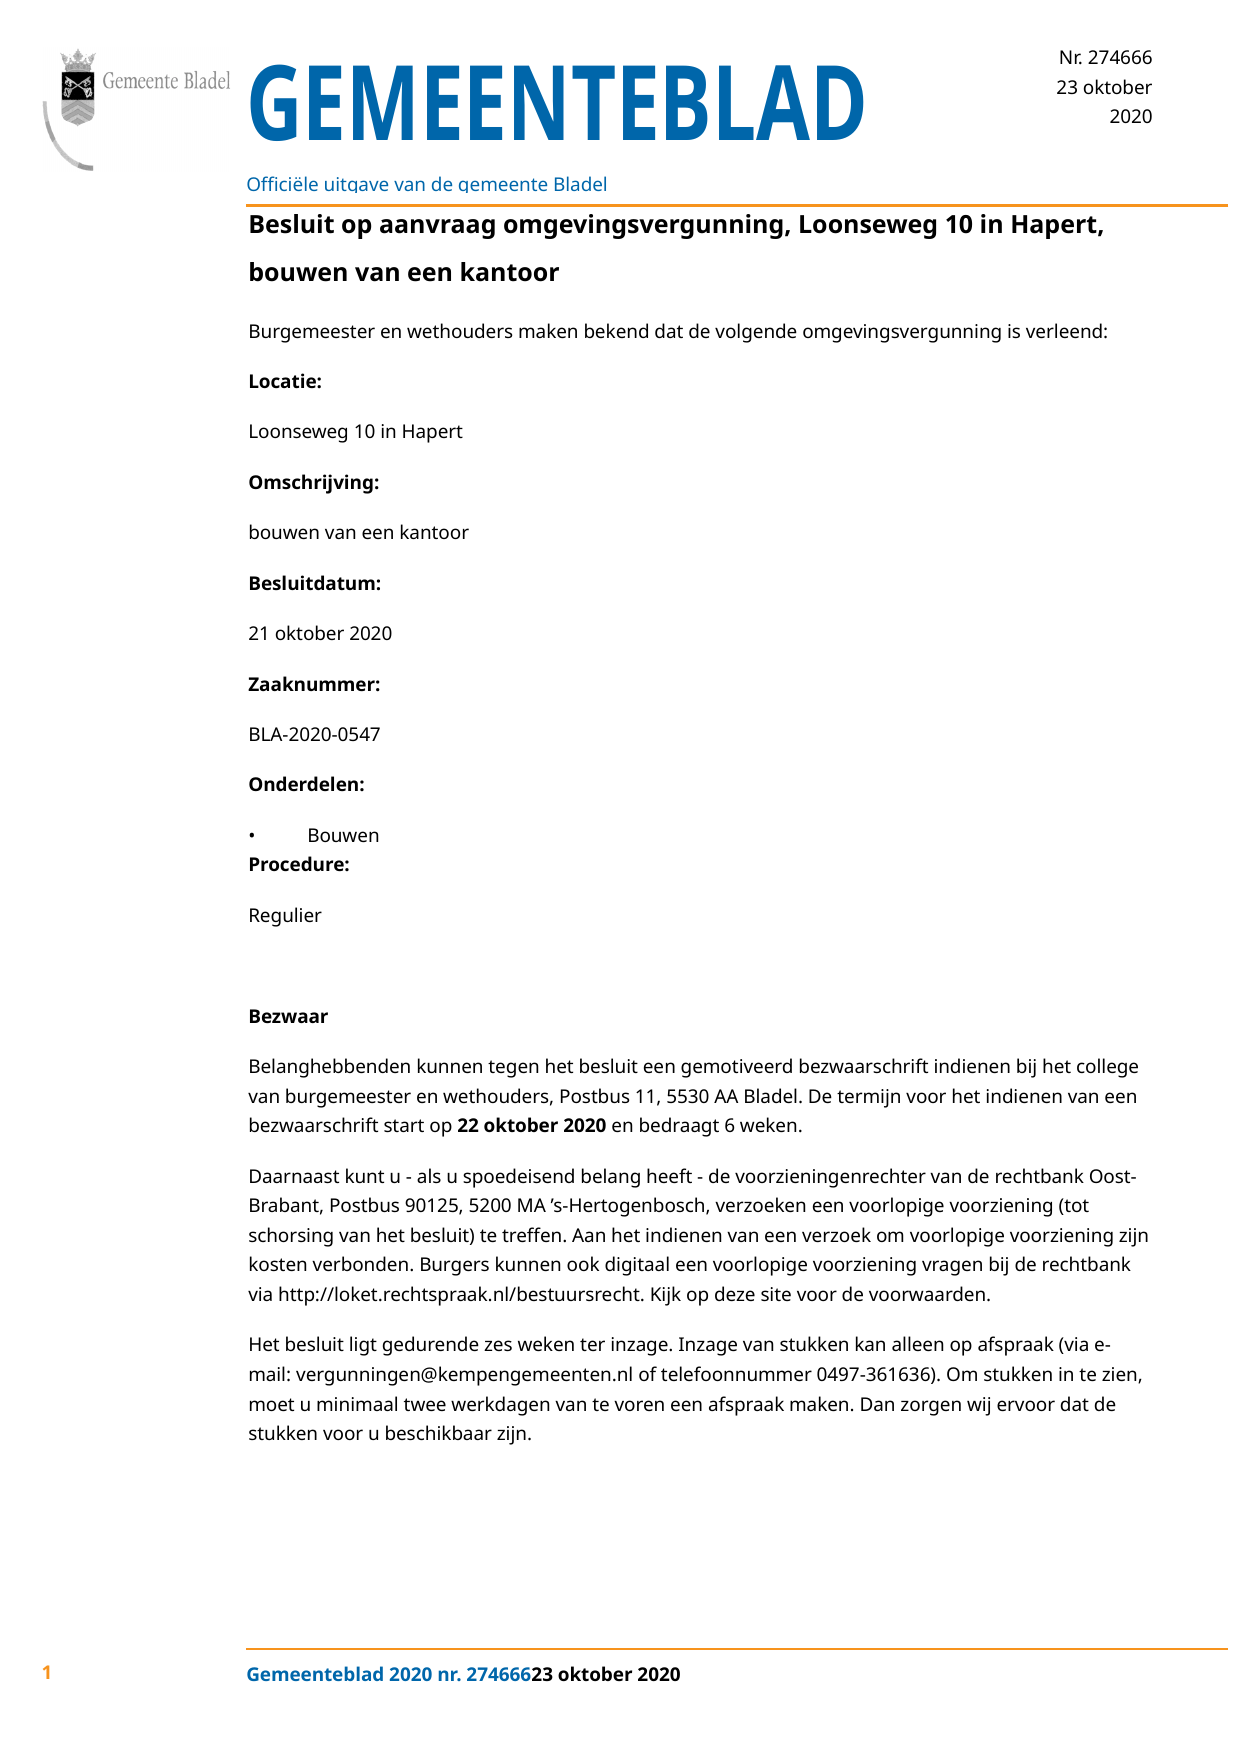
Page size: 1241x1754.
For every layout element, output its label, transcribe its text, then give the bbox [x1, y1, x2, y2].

list Bouwen [248, 822, 1152, 848]
text Procedure: [248, 852, 1152, 877]
text Belanghebbenden kunnen tegen het besluit een gemotiveerd bezwaarschrift indienen bij het college van burgemeester en wethouders, Postbus 11, 5530 AA Bladel. De termijn voor het indienen van een bezwaarschrift start op 22 oktober 2020 en bedraagt 6 weken. [248, 1053, 1152, 1138]
text 21 oktober 2020 [248, 620, 1152, 646]
text Bezwaar [248, 1003, 1152, 1029]
text Burgemeester en wethouders maken bekend dat de volgende omgevingsvergunning is verleend: [248, 318, 1152, 344]
text Loonseweg 10 in Hapert [248, 419, 1152, 444]
text Besluitdatum: [248, 570, 1152, 596]
text BLA-2020-0547 [248, 721, 1152, 747]
text Besluit op aanvraag omgevingsvergunning, Loonseweg 10 in Hapert, bouwen van een kantoor [248, 207, 1152, 288]
text Onderdelen: [248, 772, 1152, 797]
text Het besluit ligt gedurende zes weken ter inzage. Inzage van stukken kan alleen op afspraak (via e-mail: vergunningen@kempengemeenten.nl of telefoonnummer 0497-361636). Om stukken in te zien, moet u minimaal twee werkdagen van te voren een afspraak maken. Dan zorgen wij ervoor dat de stukken voor u beschikbaar zijn. [248, 1332, 1152, 1446]
picture [41, 47, 231, 172]
text Regulier [248, 902, 1152, 928]
text bouwen van een kantoor [248, 519, 1152, 545]
text Daarnaast kunt u - als u spoedeisend belang heeft - de voorzieningenrechter van de rechtbank Oost-Brabant, Postbus 90125, 5200 MA ’s-Hertogenbosch, verzoeken een voorlopige voorziening (tot schorsing van het besluit) te treffen. Aan het indienen van een verzoek om voorlopige voorziening zijn kosten verbonden. Burgers kunnen ook digitaal een voorlopige voorziening vragen bij de rechtbank via http://loket.rechtspraak.nl/bestuursrecht. Kijk op deze site voor de voorwaarden. [248, 1163, 1152, 1307]
text Locatie: [248, 368, 1152, 394]
text Omschrijving: [248, 469, 1152, 495]
text Zaaknummer: [248, 671, 1152, 697]
